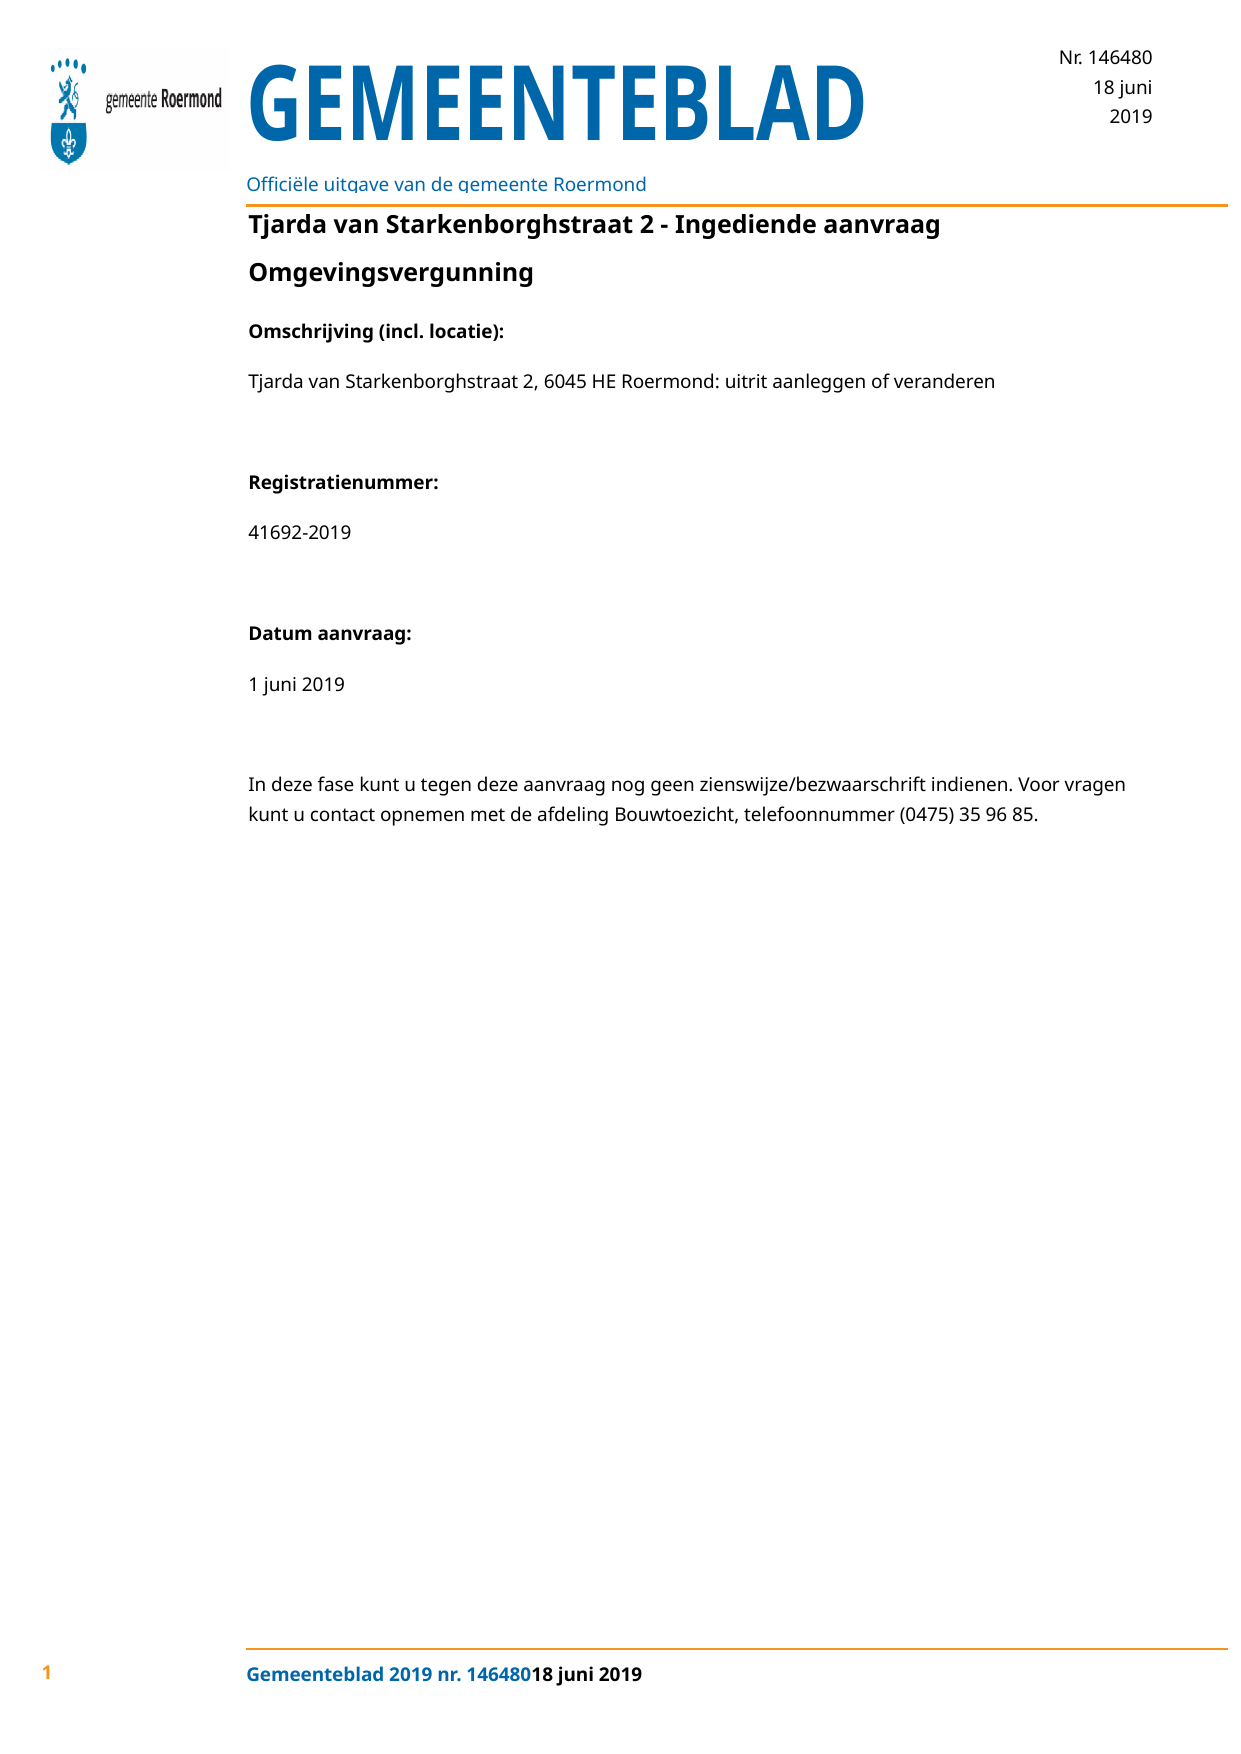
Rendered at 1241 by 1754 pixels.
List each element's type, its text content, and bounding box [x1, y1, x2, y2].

text Tjarda van Starkenborghstraat 2, 6045 HE Roermond: uitrit aanleggen of veranderen [248, 368, 1152, 394]
picture [41, 47, 231, 172]
text 1 juni 2019 [248, 671, 1152, 697]
text Tjarda van Starkenborghstraat 2 - Ingediende aanvraag Omgevingsvergunning [248, 207, 1152, 288]
text Registratienummer: [248, 469, 1152, 495]
text Omschrijving (incl. locatie): [248, 318, 1152, 344]
text Datum aanvraag: [248, 620, 1152, 646]
text In deze fase kunt u tegen deze aanvraag nog geen zienswijze/bezwaarschrift indienen. Voor vragen kunt u contact opnemen met de afdeling Bouwtoezicht, telefoonnummer (0475) 35 96 85. [248, 772, 1152, 827]
text 41692-2019 [248, 519, 1152, 545]
